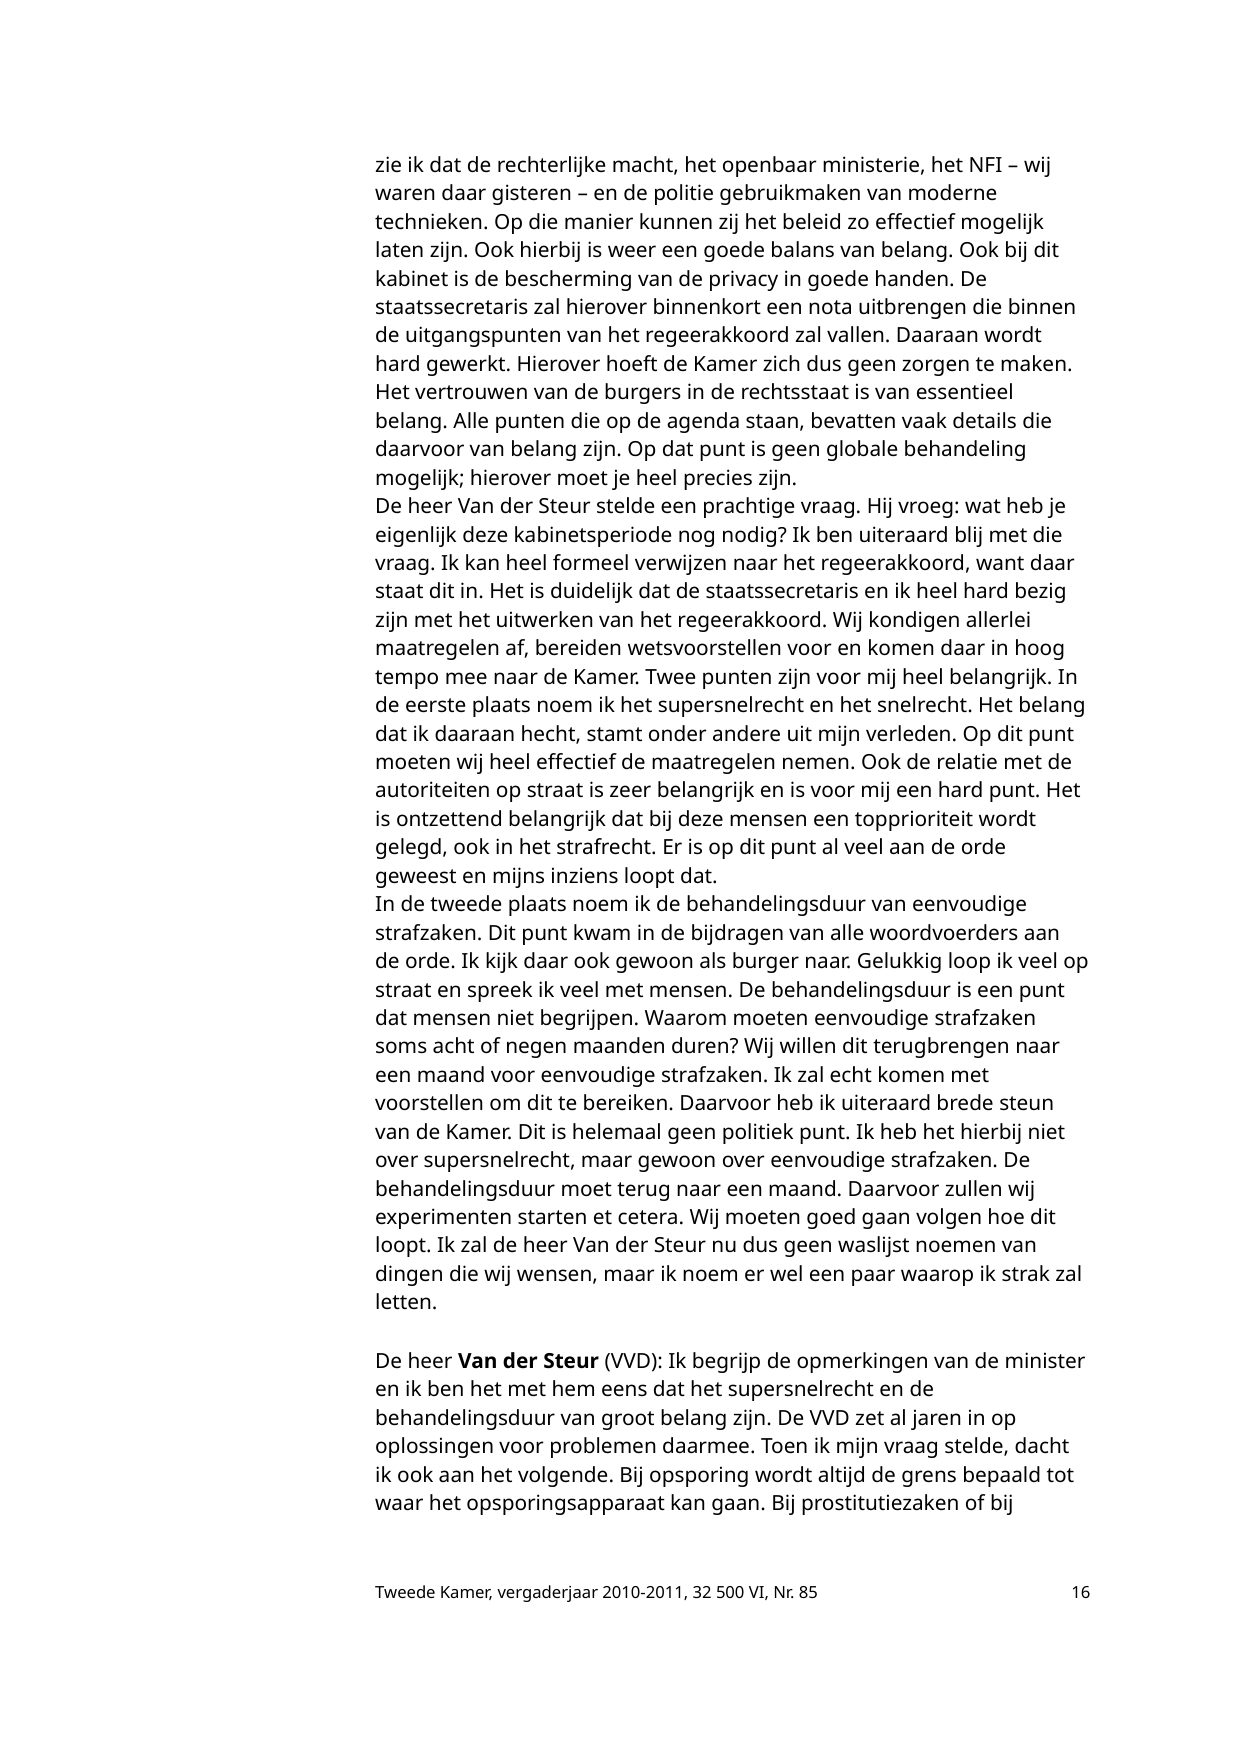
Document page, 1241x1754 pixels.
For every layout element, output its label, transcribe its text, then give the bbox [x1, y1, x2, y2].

text In de tweede plaats noem ik de behandelingsduur van eenvoudige strafzaken. Dit punt kwam in de bijdragen van alle woordvoerders aan de orde. Ik kijk daar ook gewoon als burger naar. Gelukkig loop ik veel op straat en spreek ik veel met mensen. De behandelingsduur is een punt dat mensen niet begrijpen. Waarom moeten eenvoudige strafzaken soms acht of negen maanden duren? Wij willen dit terugbrengen naar een maand voor eenvoudige strafzaken. Ik zal echt komen met voorstellen om dit te bereiken. Daarvoor heb ik uiteraard brede steun van de Kamer. Dit is helemaal geen politiek punt. Ik heb het hierbij niet over supersnelrecht, maar gewoon over eenvoudige strafzaken. De behandelingsduur moet terug naar een maand. Daarvoor zullen wij experimenten starten et cetera. Wij moeten goed gaan volgen hoe dit loopt. Ik zal de heer Van der Steur nu dus geen waslijst noemen van dingen die wij wensen, maar ik noem er wel een paar waarop ik strak zal letten. [375, 889, 1090, 1316]
text Het vertrouwen van de burgers in de rechtsstaat is van essentieel belang. Alle punten die op de agenda staan, bevatten vaak details die daarvoor van belang zijn. Op dat punt is geen globale behandeling mogelijk; hierover moet je heel precies zijn. [375, 377, 1090, 491]
text De heer Van der Steur (VVD): Ik begrijp de opmerkingen van de minister en ik ben het met hem eens dat het supersnelrecht en de behandelingsduur van groot belang zijn. De VVD zet al jaren in op oplossingen voor problemen daarmee. Toen ik mijn vraag stelde, dacht ik ook aan het volgende. Bij opsporing wordt altijd de grens bepaald tot waar het opsporingsapparaat kan gaan. Bij prostitutiezaken of bij [375, 1346, 1090, 1517]
text zie ik dat de rechterlijke macht, het openbaar ministerie, het NFI – wij waren daar gisteren – en de politie gebruikmaken van moderne technieken. Op die manier kunnen zij het beleid zo effectief mogelijk laten zijn. Ook hierbij is weer een goede balans van belang. Ook bij dit kabinet is de bescherming van de privacy in goede handen. De staatssecretaris zal hierover binnenkort een nota uitbrengen die binnen de uitgangspunten van het regeerakkoord zal vallen. Daaraan wordt hard gewerkt. Hierover hoeft de Kamer zich dus geen zorgen te maken. [375, 150, 1090, 377]
text De heer Van der Steur stelde een prachtige vraag. Hij vroeg: wat heb je eigenlijk deze kabinetsperiode nog nodig? Ik ben uiteraard blij met die vraag. Ik kan heel formeel verwijzen naar het regeerakkoord, want daar staat dit in. Het is duidelijk dat de staatssecretaris en ik heel hard bezig zijn met het uitwerken van het regeerakkoord. Wij kondigen allerlei maatregelen af, bereiden wetsvoorstellen voor en komen daar in hoog tempo mee naar de Kamer. Twee punten zijn voor mij heel belangrijk. In de eerste plaats noem ik het supersnelrecht en het snelrecht. Het belang dat ik daaraan hecht, stamt onder andere uit mijn verleden. Op dit punt moeten wij heel effectief de maatregelen nemen. Ook de relatie met de autoriteiten op straat is zeer belangrijk en is voor mij een hard punt. Het is ontzettend belangrijk dat bij deze mensen een topprioriteit wordt gelegd, ook in het strafrecht. Er is op dit punt al veel aan de orde geweest en mijns inziens loopt dat. [375, 491, 1090, 889]
